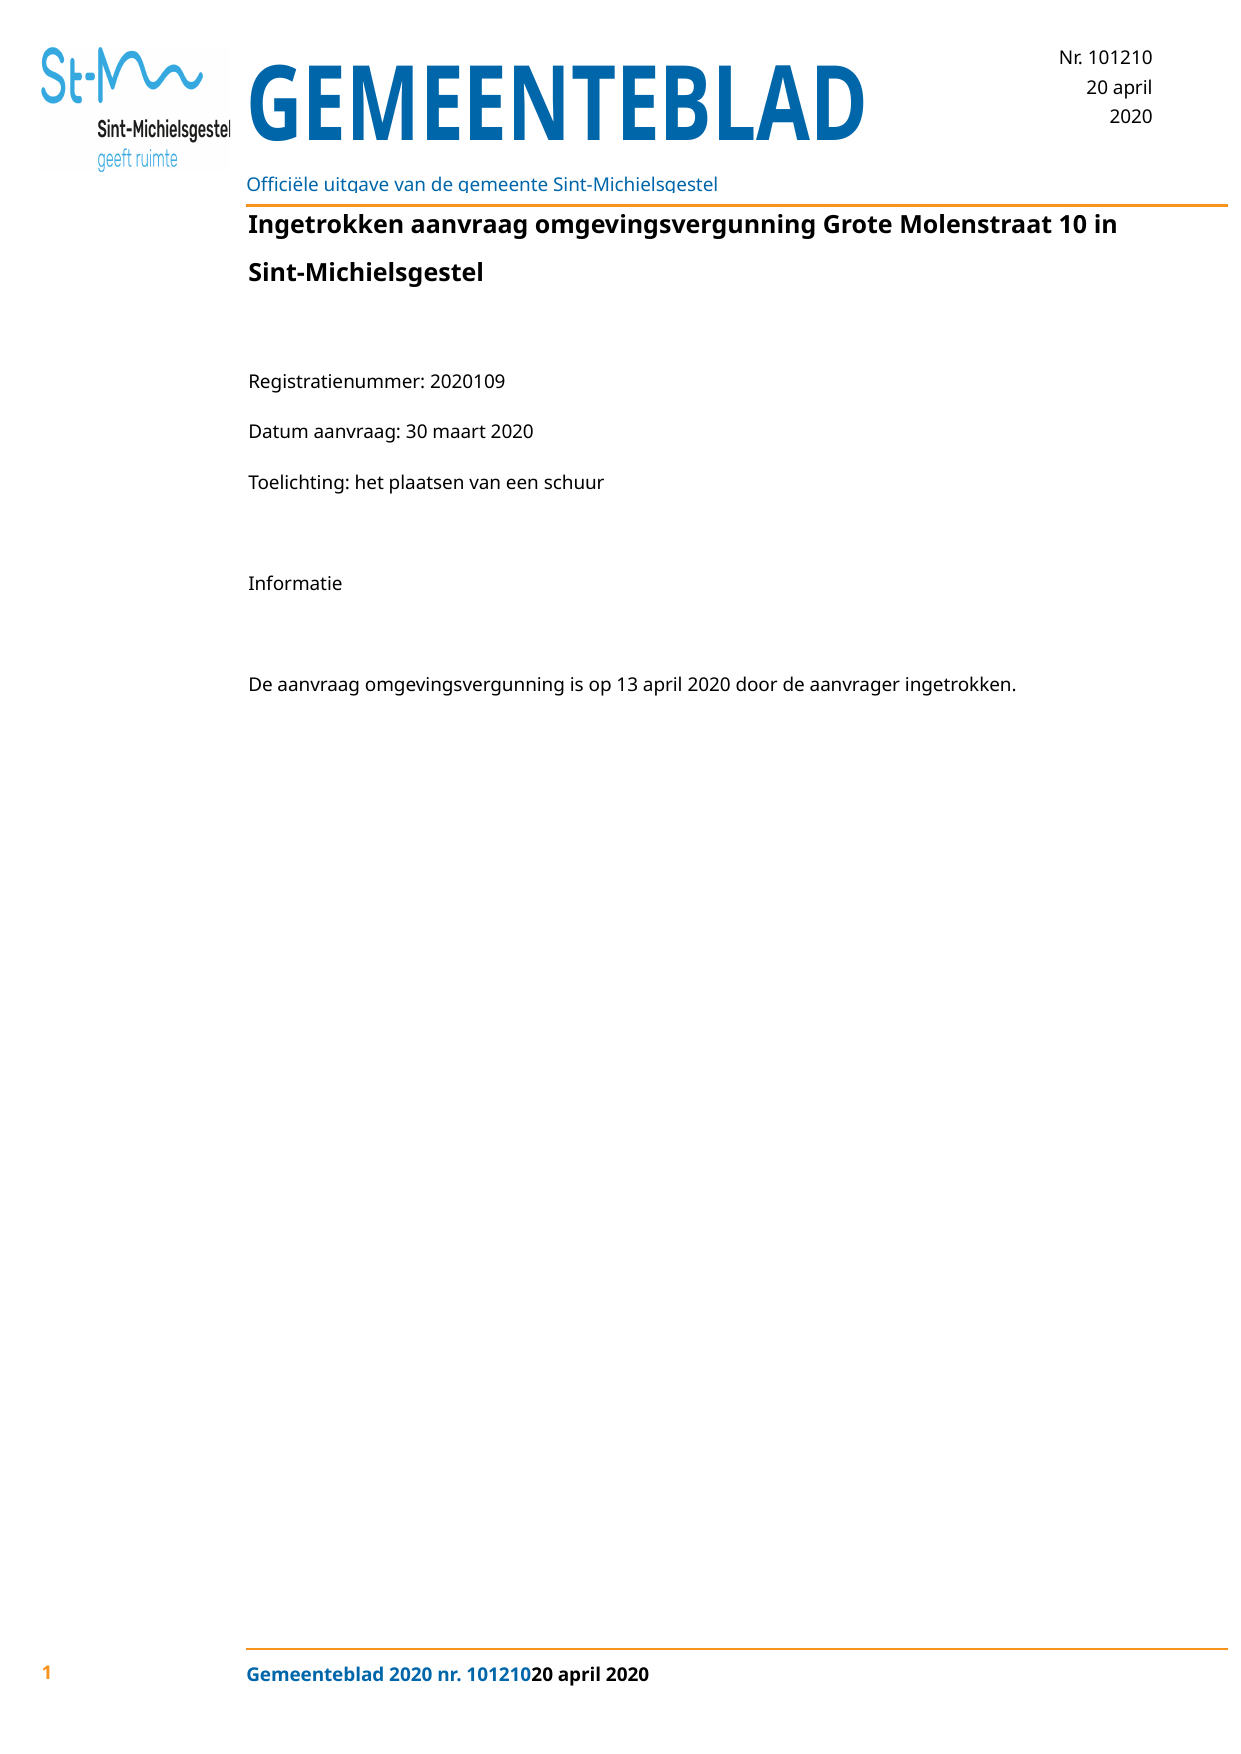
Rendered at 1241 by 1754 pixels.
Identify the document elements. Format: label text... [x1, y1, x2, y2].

text Ingetrokken aanvraag omgevingsvergunning Grote Molenstraat 10 in Sint-Michielsgestel [248, 207, 1152, 288]
text Datum aanvraag: 30 maart 2020 [248, 419, 1152, 444]
text Toelichting: het plaatsen van een schuur [248, 469, 1152, 495]
text Informatie [248, 570, 1152, 596]
text Registratienummer: 2020109 [248, 368, 1152, 394]
picture [41, 47, 231, 172]
text De aanvraag omgevingsvergunning is op 13 april 2020 door de aanvrager ingetrokken. [248, 671, 1152, 697]
